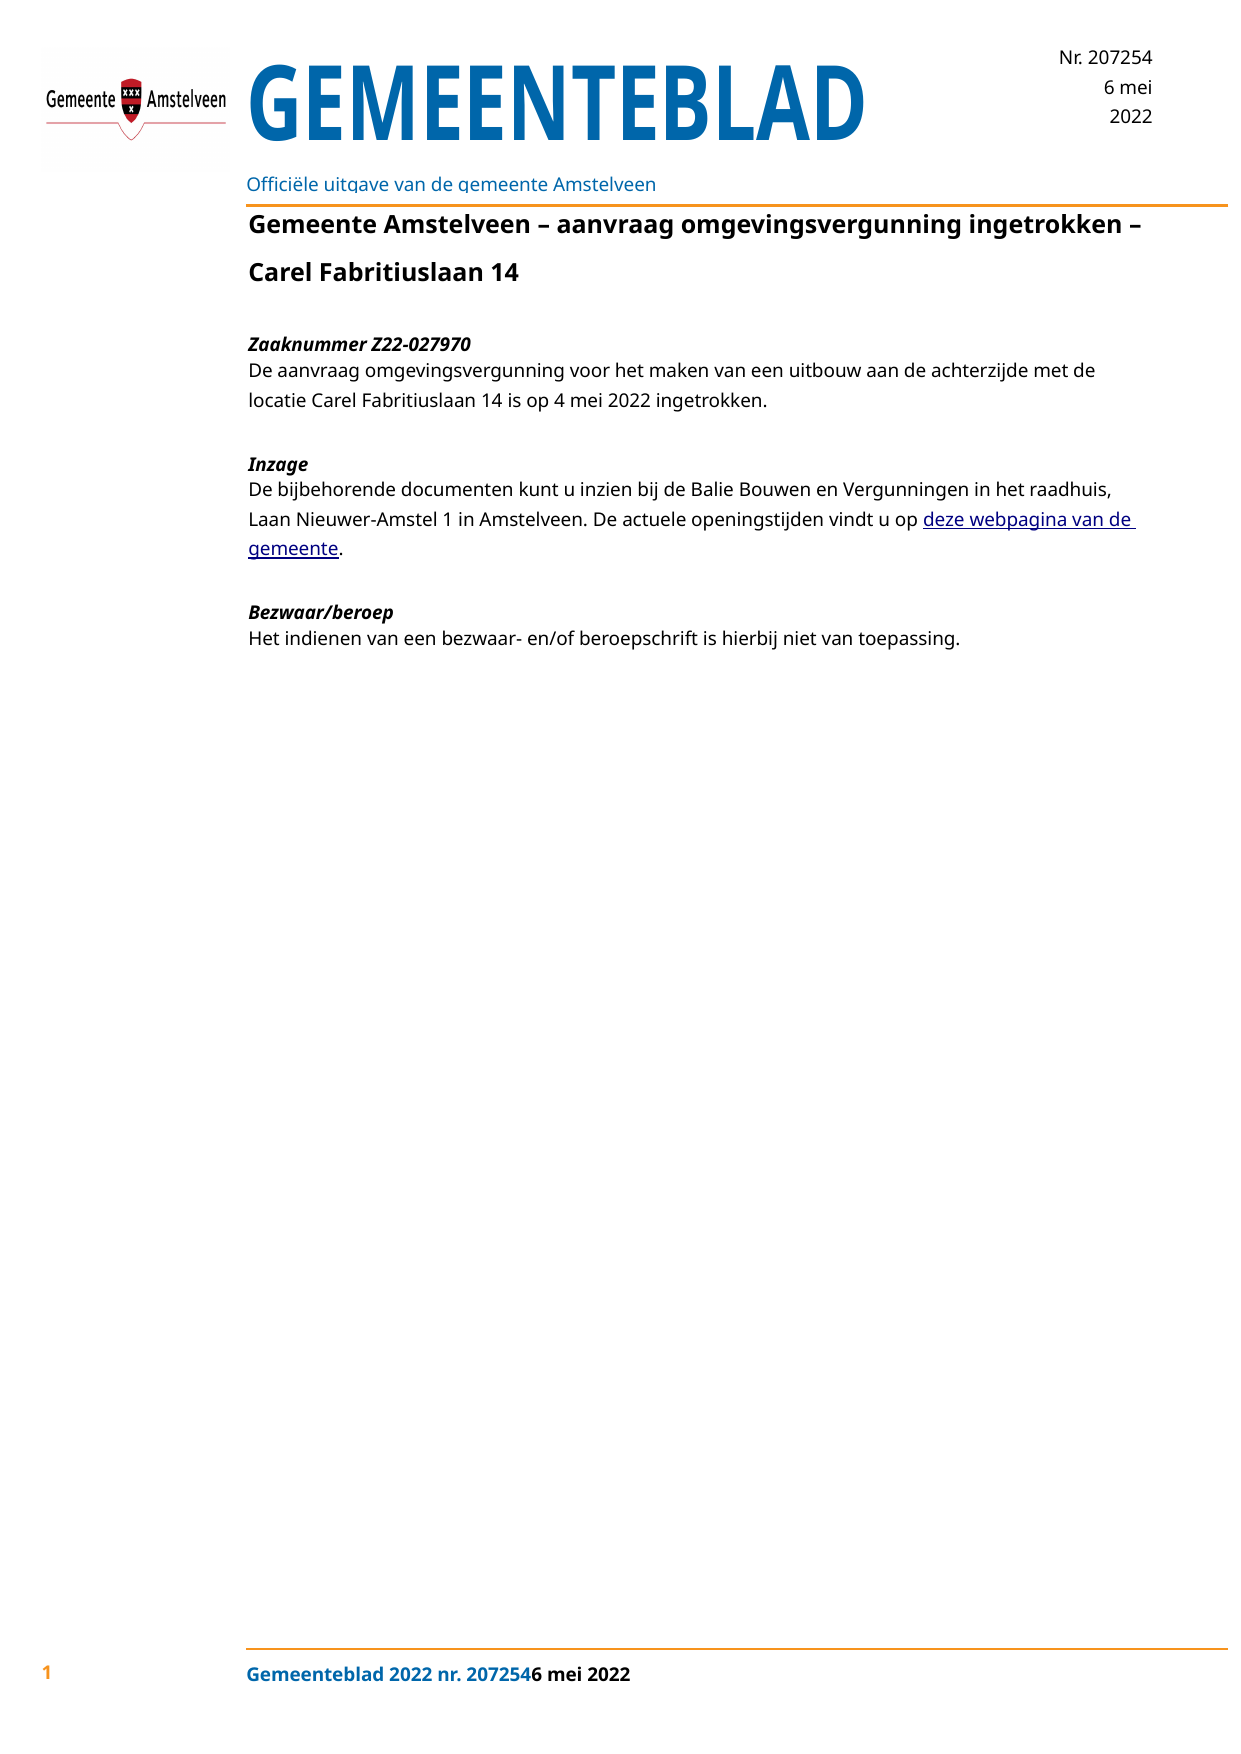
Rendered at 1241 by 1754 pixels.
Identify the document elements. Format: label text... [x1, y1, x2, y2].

text De bijbehorende documenten kunt u inzien bij de Balie Bouwen en Vergunningen in het raadhuis, Laan Nieuwer-Amstel 1 in Amstelveen. De actuele openingstijden vindt u op deze webpagina van de gemeente. [248, 476, 1152, 561]
text Inzage [248, 451, 1152, 476]
text Bezwaar/beroep [248, 599, 1152, 625]
text Zaaknummer Z22-027970 [248, 331, 1152, 357]
text De aanvraag omgevingsvergunning voor het maken van een uitbouw aan de achterzijde met de locatie Carel Fabritiuslaan 14 is op 4 mei 2022 ingetrokken. [248, 357, 1152, 412]
picture [41, 47, 231, 172]
text Gemeente Amstelveen – aanvraag omgevingsvergunning ingetrokken – Carel Fabritiuslaan 14 [248, 207, 1152, 288]
text Het indienen van een bezwaar- en/of beroepschrift is hierbij niet van toepassing. [248, 625, 1152, 651]
